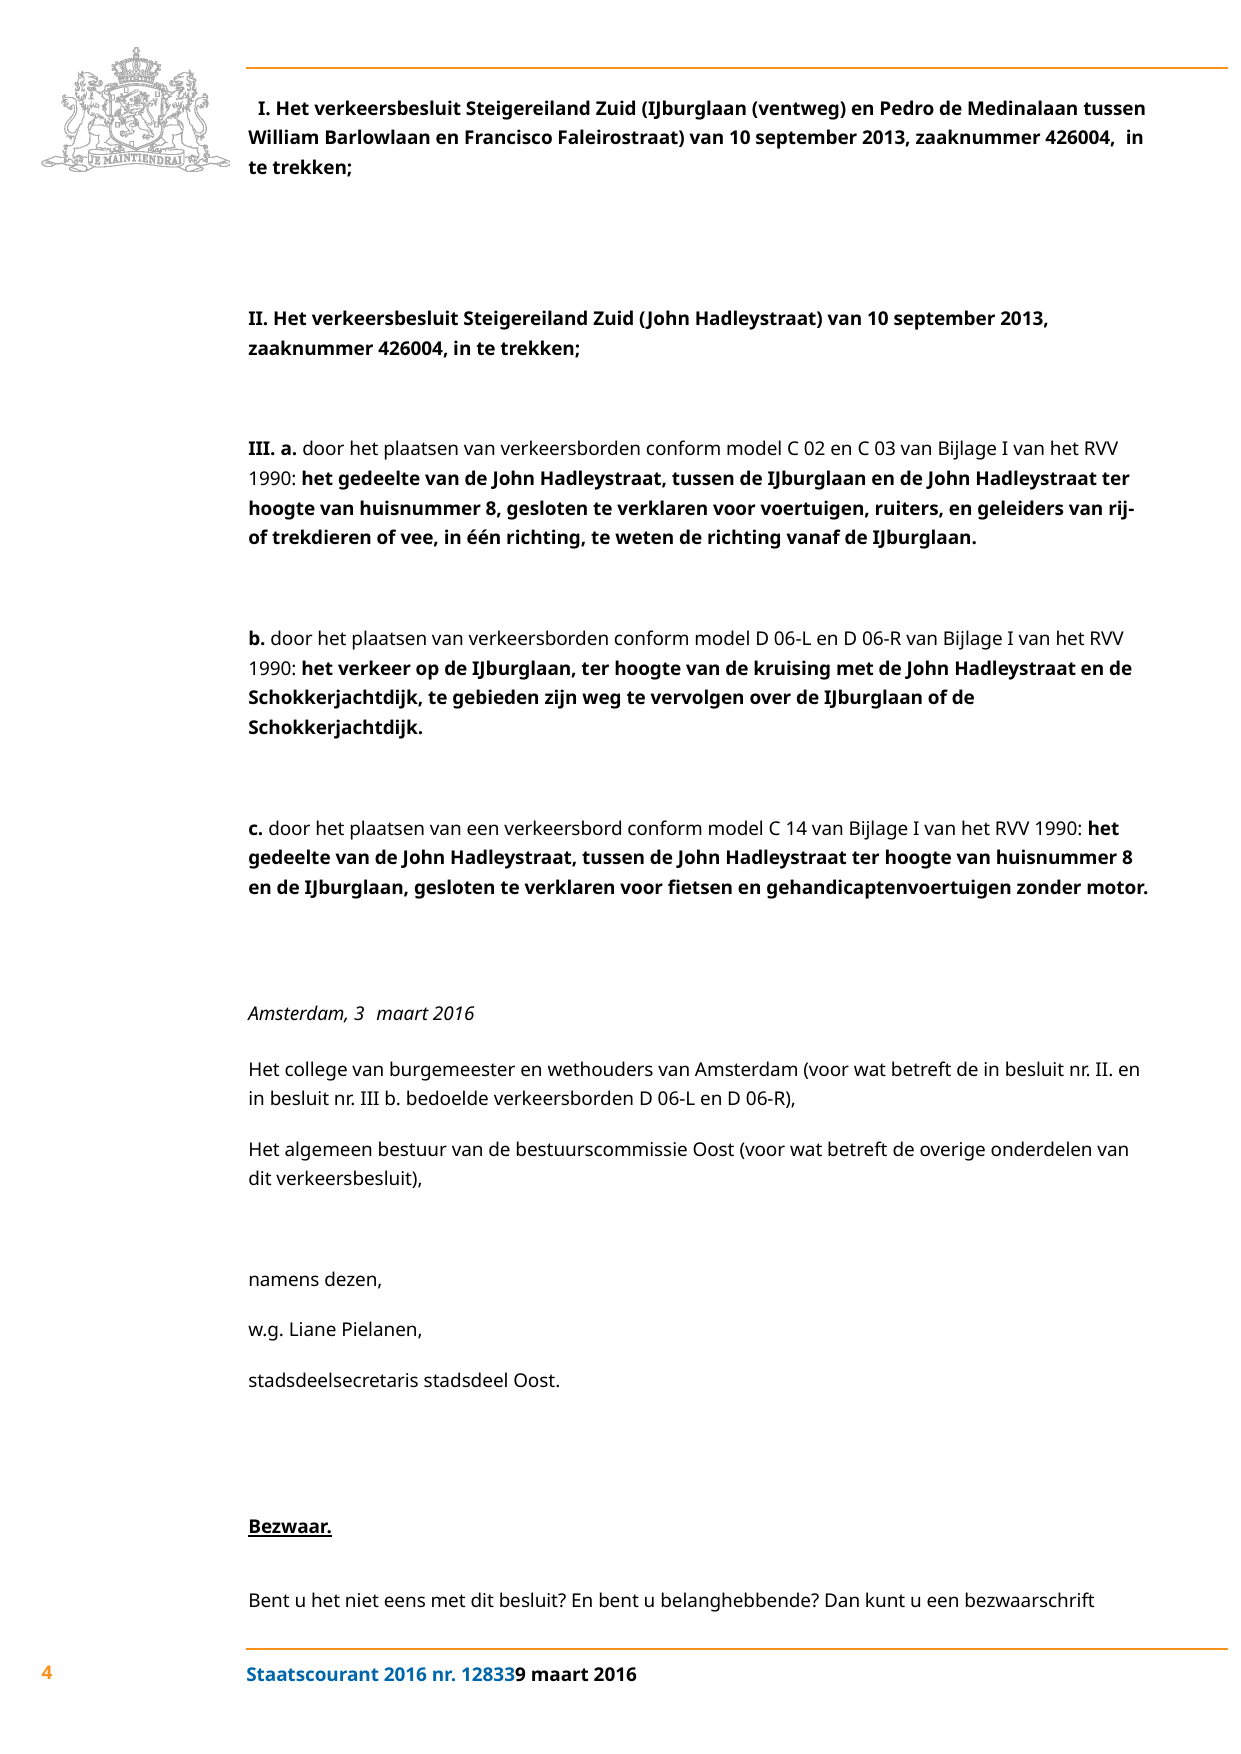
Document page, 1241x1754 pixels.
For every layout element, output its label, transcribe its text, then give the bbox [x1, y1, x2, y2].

text III. a. door het plaatsen van verkeersborden conform model C 02 en C 03 van Bijlage I van het RVV 1990: het gedeelte van de John Hadleystraat, tussen de IJburglaan en de John Hadleystraat ter hoogte van huisnummer 8, gesloten te verklaren voor voertuigen, ruiters, en geleiders van rij- of trekdieren of vee, in één richting, te weten de richting vanaf de IJburglaan. [248, 436, 1152, 550]
text w.g. Liane Pielanen, [248, 1317, 1152, 1342]
text Het algemeen bestuur van de bestuurscommissie Oost (voor wat betreft de overige onderdelen van dit verkeersbesluit), [248, 1136, 1152, 1191]
text stadsdeelsecretaris stadsdeel Oost. [248, 1367, 1152, 1393]
text Bent u het niet eens met dit besluit? En bent u belanghebbende? Dan kunt u een bezwaarschrift [248, 1592, 1152, 1611]
text Het college van burgemeester en wethouders van Amsterdam (voor wat betreft de in besluit nr. II. en in besluit nr. III b. bedoelde verkeersborden D 06-L en D 06-R), [248, 1056, 1152, 1111]
text namens dezen, [248, 1266, 1152, 1292]
text Amsterdam, 3 maart 2016 [248, 1001, 1152, 1026]
picture [41, 47, 231, 172]
text II. Het verkeersbesluit Steigereiland Zuid (John Hadleystraat) van 10 september 2013, zaaknummer 426004, in te trekken; [248, 305, 1152, 361]
text I. Het verkeersbesluit Steigereiland Zuid (IJburglaan (ventweg) en Pedro de Medinalaan tussen William Barlowlaan en Francisco Faleirostraat) van 10 september 2013, zaaknummer 426004, in te trekken; [248, 95, 1152, 180]
text Bezwaar. [248, 1518, 1152, 1537]
text b. door het plaatsen van verkeersborden conform model D 06-L en D 06-R van Bijlage I van het RVV 1990: het verkeer op de IJburglaan, ter hoogte van de kruising met de John Hadleystraat en de Schokkerjachtdijk, te gebieden zijn weg te vervolgen over de IJburglaan of de Schokkerjachtdijk. [248, 625, 1152, 740]
text c. door het plaatsen van een verkeersbord conform model C 14 van Bijlage I van het RVV 1990: het gedeelte van de John Hadleystraat, tussen de John Hadleystraat ter hoogte van huisnummer 8 en de IJburglaan, gesloten te verklaren voor fietsen en gehandicaptenvoertuigen zonder motor. [248, 815, 1152, 900]
